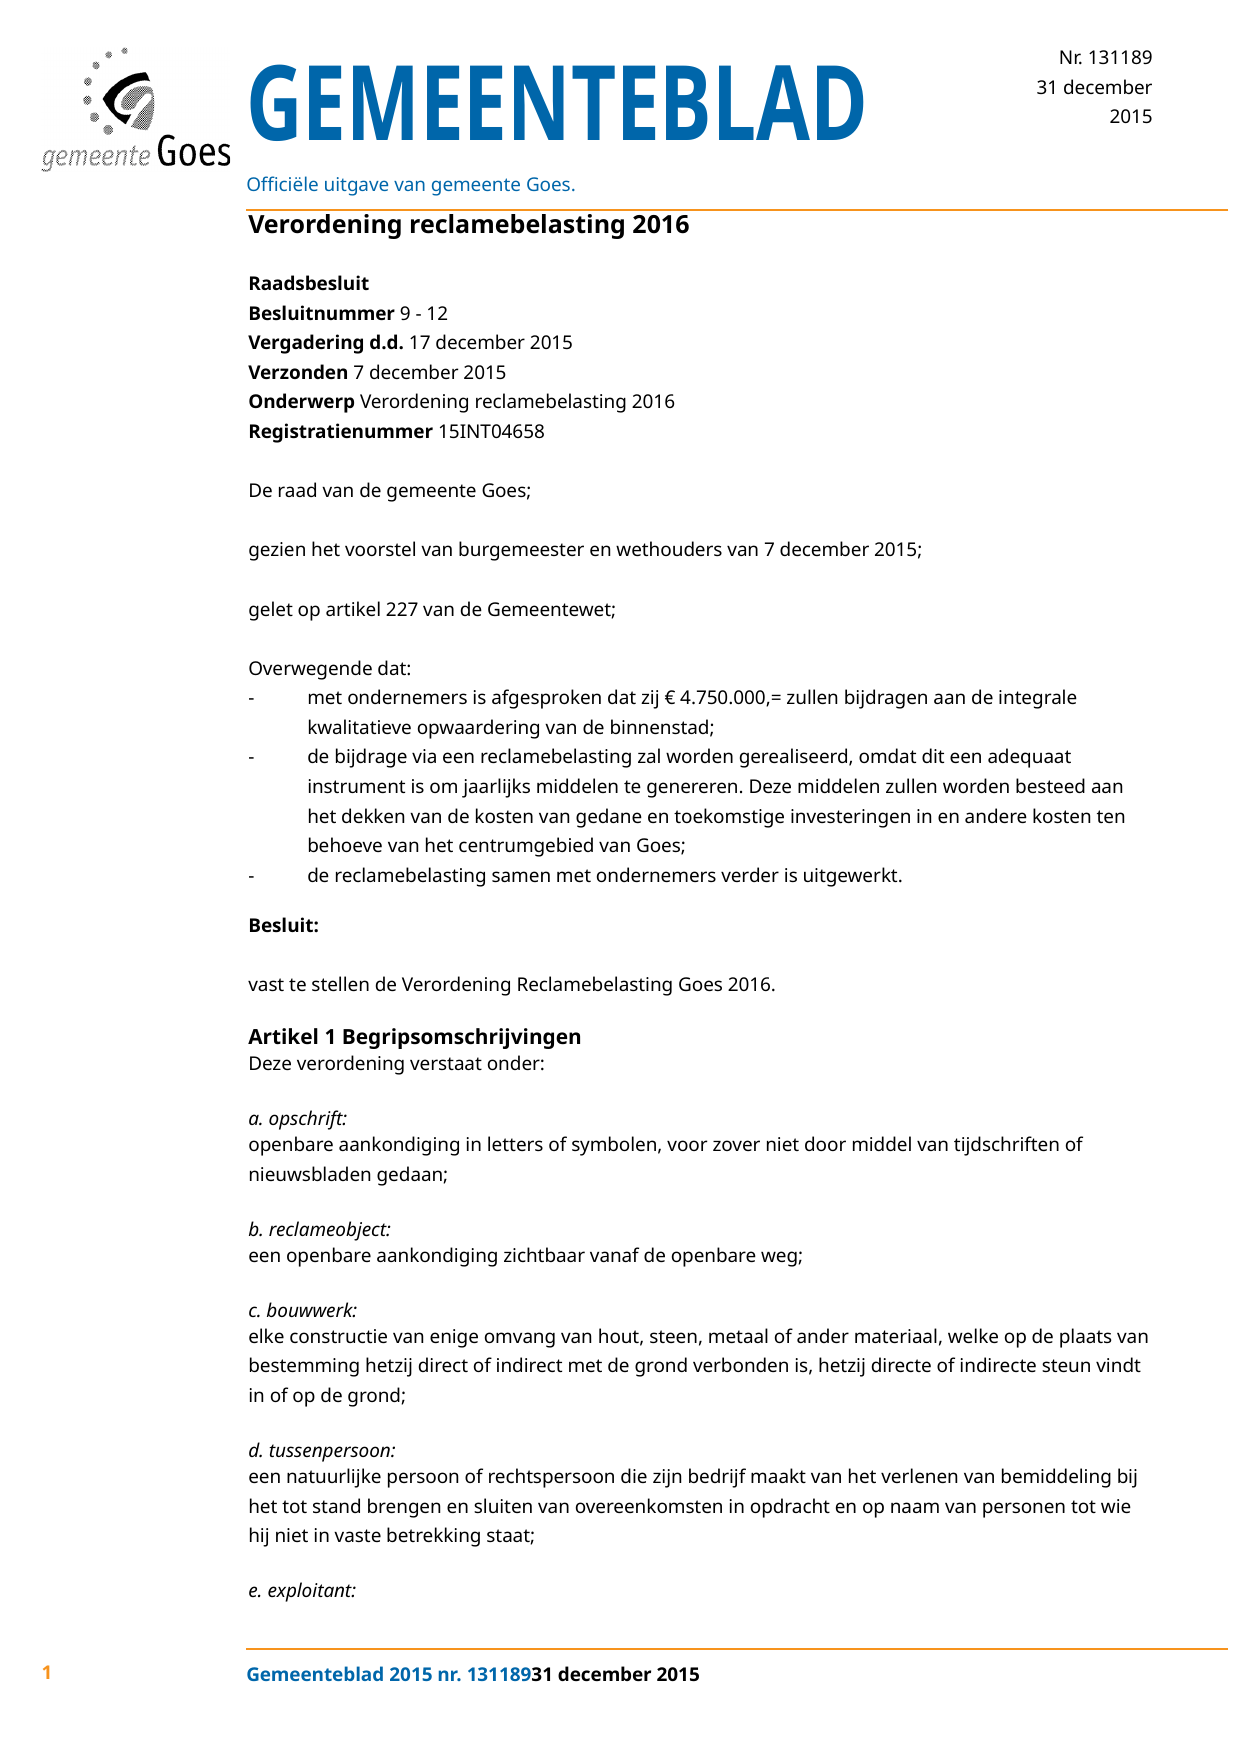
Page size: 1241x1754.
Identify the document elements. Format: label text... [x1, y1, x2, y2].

text b. reclameobject: [248, 1216, 1152, 1242]
text Overwegende dat: [248, 655, 1152, 681]
text Onderwerp Verordening reclamebelasting 2016 [248, 389, 1152, 414]
text De raad van de gemeente Goes; [248, 477, 1152, 503]
text een natuurlijke persoon of rechtspersoon die zijn bedrijf maakt van het verlenen van bemiddeling bij het tot stand brengen en sluiten van overeenkomsten in opdracht en op naam van personen tot wie hij niet in vaste betrekking staat; [248, 1463, 1152, 1548]
text e. exploitant: [248, 1578, 1152, 1603]
picture [41, 47, 231, 172]
text openbare aankondiging in letters of symbolen, voor zover niet door middel van tijdschriften of nieuwsbladen gedaan; [248, 1131, 1152, 1187]
text elke constructie van enige omvang van hout, steen, metaal of ander materiaal, welke op de plaats van bestemming hetzij direct of indirect met de grond verbonden is, hetzij directe of indirecte steun vindt in of op de grond; [248, 1323, 1152, 1408]
text Deze verordening verstaat onder: [248, 1050, 1152, 1076]
text Besluitnummer 9 - 12 [248, 300, 1152, 326]
text Verordening reclamebelasting 2016 [248, 211, 1152, 241]
text een openbare aankondiging zichtbaar vanaf de openbare weg; [248, 1242, 1152, 1268]
text d. tussenpersoon: [248, 1437, 1152, 1463]
text a. opschrift: [248, 1106, 1152, 1131]
list met ondernemers is afgesproken dat zij € 4.750.000,= zullen bijdragen aan de integrale kwalitatieve opwaardering van de binnenstad; [248, 684, 1152, 740]
text c. bouwwerk: [248, 1297, 1152, 1323]
text Registratienummer 15INT04658 [248, 418, 1152, 444]
text Besluit: [248, 912, 1152, 938]
list de reclamebelasting samen met ondernemers verder is uitgewerkt. [248, 862, 1152, 888]
text Verzonden 7 december 2015 [248, 359, 1152, 385]
text Vergadering d.d. 17 december 2015 [248, 329, 1152, 355]
text gezien het voorstel van burgemeester en wethouders van 7 december 2015; [248, 537, 1152, 562]
text vast te stellen de Verordening Reclamebelasting Goes 2016. [248, 971, 1152, 997]
text Raadsbesluit [248, 270, 1152, 296]
list de bijdrage via een reclamebelasting zal worden gerealiseerd, omdat dit een adequaat instrument is om jaarlijks middelen te genereren. Deze middelen zullen worden besteed aan het dekken van de kosten van gedane en toekomstige investeringen in en andere kosten ten behoeve van het centrumgebied van Goes; [248, 744, 1152, 858]
text gelet op artikel 227 van de Gemeentewet; [248, 596, 1152, 621]
text Artikel 1 Begripsomschrijvingen [248, 1022, 1152, 1050]
